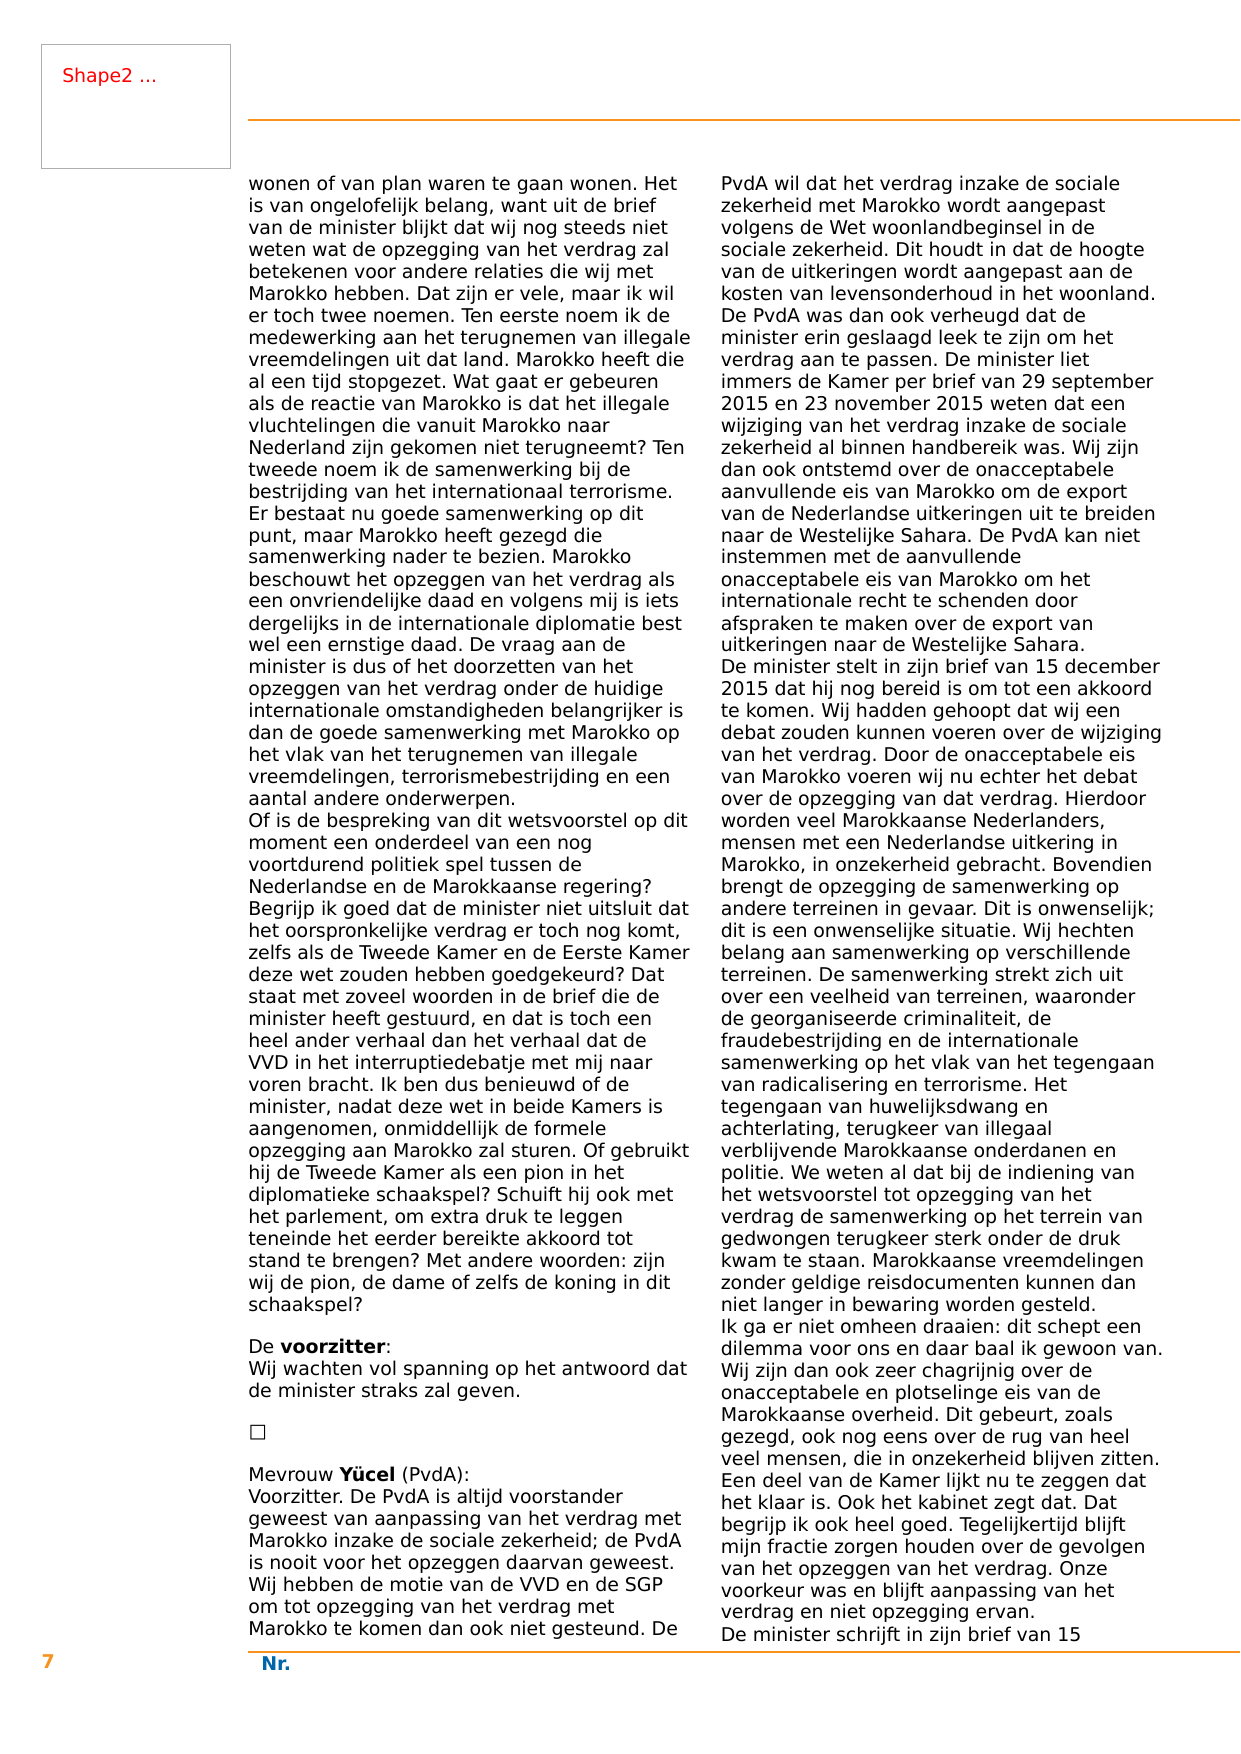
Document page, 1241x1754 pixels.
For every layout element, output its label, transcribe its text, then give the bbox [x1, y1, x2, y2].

text Wij wachten vol spanning op het antwoord dat de minister straks zal geven. [248, 1358, 691, 1402]
text Voorzitter. De PvdA is altijd voorstander geweest van aanpassing van het verdrag met Marokko inzake de sociale zekerheid; de PvdA is nooit voor het opzeggen daarvan geweest. Wij hebben de motie van de VVD en de SGP om tot opzegging van het verdrag met Marokko te komen dan ook niet gesteund. De [248, 1486, 691, 1639]
text PvdA wil dat het verdrag inzake de sociale zekerheid met Marokko wordt aangepast volgens de Wet woonlandbeginsel in de sociale zekerheid. Dit houdt in dat de hoogte van de uitkeringen wordt aangepast aan de kosten van levensonderhoud in het woonland. De PvdA was dan ook verheugd dat de minister erin geslaagd leek te zijn om het verdrag aan te passen. De minister liet immers de Kamer per brief van 29 september 2015 en 23 november 2015 weten dat een wijziging van het verdrag inzake de sociale zekerheid al binnen handbereik was. Wij zijn dan ook ontstemd over de onacceptabele aanvullende eis van Marokko om de export van de Nederlandse uitkeringen uit te breiden naar de Westelijke Sahara. De PvdA kan niet instemmen met de aanvullende onacceptabele eis van Marokko om het internationale recht te schenden door afspraken te maken over de export van uitkeringen naar de Westelijke Sahara. [721, 173, 1163, 656]
text De minister stelt in zijn brief van 15 december 2015 dat hij nog bereid is om tot een akkoord te komen. Wij hadden gehoopt dat wij een debat zouden kunnen voeren over de wijziging van het verdrag. Door de onacceptabele eis van Marokko voeren wij nu echter het debat over de opzegging van dat verdrag. Hierdoor worden veel Marokkaanse Nederlanders, mensen met een Nederlandse uitkering in Marokko, in onzekerheid gebracht. Bovendien brengt de opzegging de samenwerking op andere terreinen in gevaar. Dit is onwenselijk; dit is een onwenselijke situatie. Wij hechten belang aan samenwerking op verschillende terreinen. De samenwerking strekt zich uit over een veelheid van terreinen, waaronder de georganiseerde criminaliteit, de fraudebestrijding en de internationale samenwerking op het vlak van het tegengaan van radicalisering en terrorisme. Het tegengaan van huwelijksdwang en achterlating, terugkeer van illegaal verblijvende Marokkaanse onderdanen en politie. We weten al dat bij de indiening van het wetsvoorstel tot opzegging van het verdrag de samenwerking op het terrein van gedwongen terugkeer sterk onder de druk kwam te staan. Marokkaanse vreemdelingen zonder geldige reisdocumenten kunnen dan niet langer in bewaring worden gesteld. [721, 656, 1163, 1316]
text Mevrouw Yücel (PvdA): [248, 1464, 691, 1486]
text De minister schrijft in zijn brief van 15 [721, 1623, 1163, 1645]
text Ik ga er niet omheen draaien: dit schept een dilemma voor ons en daar baal ik gewoon van. Wij zijn dan ook zeer chagrijnig over de onacceptabele en plotselinge eis van de Marokkaanse overheid. Dit gebeurt, zoals gezegd, ook nog eens over de rug van heel veel mensen, die in onzekerheid blijven zitten. Een deel van de Kamer lijkt nu te zeggen dat het klaar is. Ook het kabinet zegt dat. Dat begrijp ik ook heel goed. Tegelijkertijd blijft mijn fractie zorgen houden over de gevolgen van het opzeggen van het verdrag. Onze voorkeur was en blijft aanpassing van het verdrag en niet opzegging ervan. [721, 1316, 1163, 1623]
text De voorzitter: [248, 1336, 691, 1358]
text Of is de bespreking van dit wetsvoorstel op dit moment een onderdeel van een nog voortdurend politiek spel tussen de Nederlandse en de Marokkaanse regering? Begrijp ik goed dat de minister niet uitsluit dat het oorspronkelijke verdrag er toch nog komt, zelfs als de Tweede Kamer en de Eerste Kamer deze wet zouden hebben goedgekeurd? Dat staat met zoveel woorden in de brief die de minister heeft gestuurd, en dat is toch een heel ander verhaal dan het verhaal dat de VVD in het interruptiedebatje met mij naar voren bracht. Ik ben dus benieuwd of de minister, nadat deze wet in beide Kamers is aangenomen, onmiddellijk de formele opzegging aan Marokko zal sturen. Of gebruikt hij de Tweede Kamer als een pion in het diplomatieke schaakspel? Schuift hij ook met het parlement, om extra druk te leggen teneinde het eerder bereikte akkoord tot stand te brengen? Met andere woorden: zijn wij de pion, de dame of zelfs de koning in dit schaakspel? [248, 810, 691, 1316]
text ⬜ [248, 1422, 691, 1444]
text wonen of van plan waren te gaan wonen. Het is van ongelofelijk belang, want uit de brief van de minister blijkt dat wij nog steeds niet weten wat de opzegging van het verdrag zal betekenen voor andere relaties die wij met Marokko hebben. Dat zijn er vele, maar ik wil er toch twee noemen. Ten eerste noem ik de medewerking aan het terugnemen van illegale vreemdelingen uit dat land. Marokko heeft die al een tijd stopgezet. Wat gaat er gebeuren als de reactie van Marokko is dat het illegale vluchtelingen die vanuit Marokko naar Nederland zijn gekomen niet terugneemt? Ten tweede noem ik de samenwerking bij de bestrijding van het internationaal terrorisme. Er bestaat nu goede samenwerking op dit punt, maar Marokko heeft gezegd die samenwerking nader te bezien. Marokko beschouwt het opzeggen van het verdrag als een onvriendelijke daad en volgens mij is iets dergelijks in de internationale diplomatie best wel een ernstige daad. De vraag aan de minister is dus of het doorzetten van het opzeggen van het verdrag onder de huidige internationale omstandigheden belangrijker is dan de goede samenwerking met Marokko op het vlak van het terugnemen van illegale vreemdelingen, terrorismebestrijding en een aantal andere onderwerpen. [248, 173, 691, 810]
